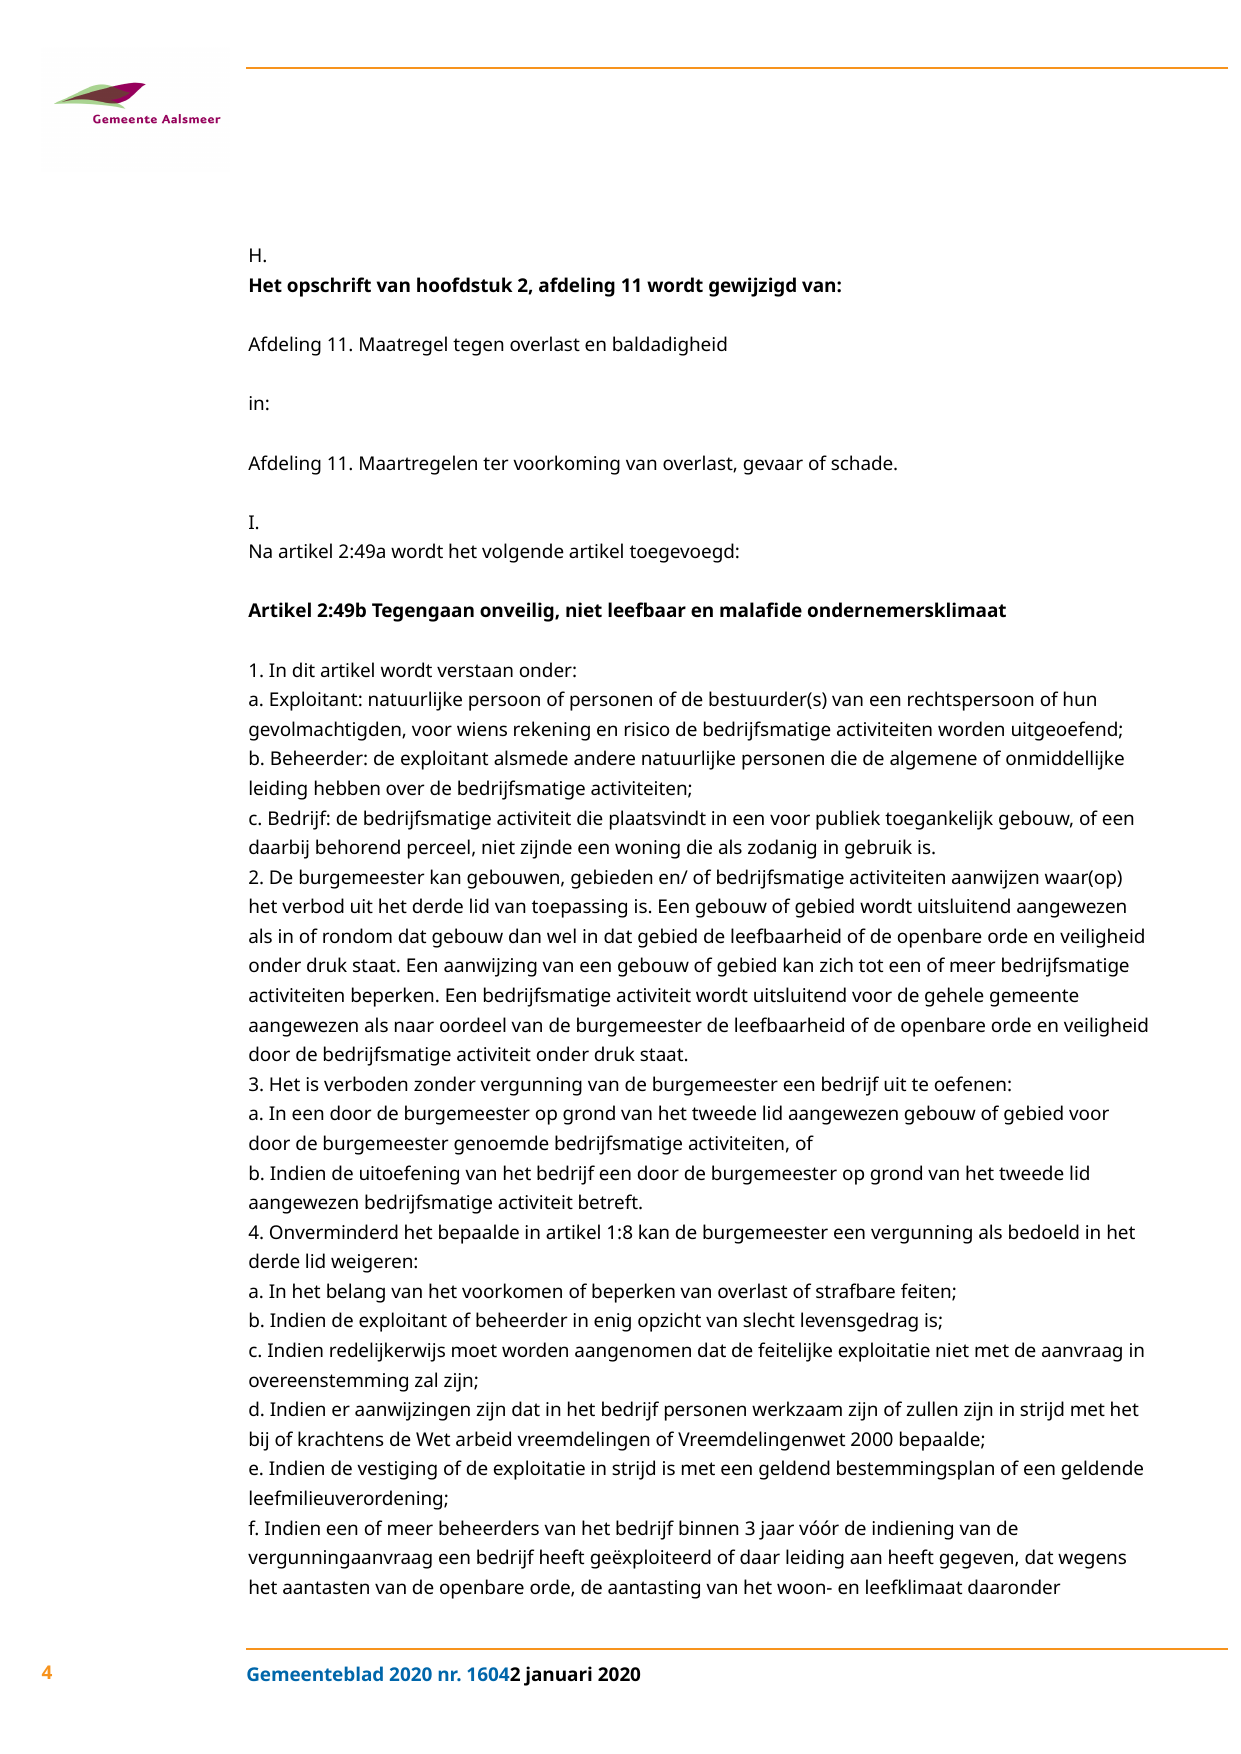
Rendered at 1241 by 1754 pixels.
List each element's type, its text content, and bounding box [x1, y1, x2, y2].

text e. Indien de vestiging of de exploitatie in strijd is met een geldend bestemmingsplan of een geldende leefmilieuverordening; [248, 1456, 1152, 1511]
picture [41, 47, 231, 172]
text H. [248, 243, 1152, 268]
text Afdeling 11. Maartregelen ter voorkoming van overlast, gevaar of schade. [248, 450, 1152, 476]
text b. Beheerder: de exploitant alsmede andere natuurlijke personen die de algemene of onmiddellijke leiding hebben over de bedrijfsmatige activiteiten; [248, 746, 1152, 801]
text I. [248, 509, 1152, 535]
text Na artikel 2:49a wordt het volgende artikel toegevoegd: [248, 538, 1152, 564]
text 3. Het is verboden zonder vergunning van de burgemeester een bedrijf uit te oefenen: [248, 1071, 1152, 1097]
text Afdeling 11. Maatregel tegen overlast en baldadigheid [248, 331, 1152, 357]
text 4. Onverminderd het bepaalde in artikel 1:8 kan de burgemeester een vergunning als bedoeld in het derde lid weigeren: [248, 1219, 1152, 1274]
text f. Indien een of meer beheerders van het bedrijf binnen 3 jaar vóór de indiening van de vergunningaanvraag een bedrijf heeft geëxploiteerd of daar leiding aan heeft gegeven, dat wegens het aantasten van de openbare orde, de aantasting van het woon- en leefklimaat daaronder [248, 1515, 1152, 1600]
text in: [248, 391, 1152, 416]
text 1. In dit artikel wordt verstaan onder: [248, 657, 1152, 683]
text c. Bedrijf: de bedrijfsmatige activiteit die plaatsvindt in een voor publiek toegankelijk gebouw, of een daarbij behorend perceel, niet zijnde een woning die als zodanig in gebruik is. [248, 805, 1152, 860]
text Artikel 2:49b Tegengaan onveilig, niet leefbaar en malafide ondernemersklimaat [248, 598, 1152, 623]
text c. Indien redelijkerwijs moet worden aangenomen dat de feitelijke exploitatie niet met de aanvraag in overeenstemming zal zijn; [248, 1337, 1152, 1393]
text d. Indien er aanwijzingen zijn dat in het bedrijf personen werkzaam zijn of zullen zijn in strijd met het bij of krachtens de Wet arbeid vreemdelingen of Vreemdelingenwet 2000 bepaalde; [248, 1396, 1152, 1452]
text a. In het belang van het voorkomen of beperken van overlast of strafbare feiten; [248, 1278, 1152, 1304]
text Het opschrift van hoofdstuk 2, afdeling 11 wordt gewijzigd van: [248, 272, 1152, 298]
text b. Indien de uitoefening van het bedrijf een door de burgemeester op grond van het tweede lid aangewezen bedrijfsmatige activiteit betreft. [248, 1160, 1152, 1215]
text a. Exploitant: natuurlijke persoon of personen of de bestuurder(s) van een rechtspersoon of hun gevolmachtigden, voor wiens rekening en risico de bedrijfsmatige activiteiten worden uitgeoefend; [248, 686, 1152, 742]
text a. In een door de burgemeester op grond van het tweede lid aangewezen gebouw of gebied voor door de burgemeester genoemde bedrijfsmatige activiteiten, of [248, 1101, 1152, 1156]
text 2. De burgemeester kan gebouwen, gebieden en/ of bedrijfsmatige activiteiten aanwijzen waar(op) het verbod uit het derde lid van toepassing is. Een gebouw of gebied wordt uitsluitend aangewezen als in of rondom dat gebouw dan wel in dat gebied de leefbaarheid of de openbare orde en veiligheid onder druk staat. Een aanwijzing van een gebouw of gebied kan zich tot een of meer bedrijfsmatige activiteiten beperken. Een bedrijfsmatige activiteit wordt uitsluitend voor de gehele gemeente aangewezen als naar oordeel van de burgemeester de leefbaarheid of de openbare orde en veiligheid door de bedrijfsmatige activiteit onder druk staat. [248, 864, 1152, 1067]
text b. Indien de exploitant of beheerder in enig opzicht van slecht levensgedrag is; [248, 1308, 1152, 1333]
